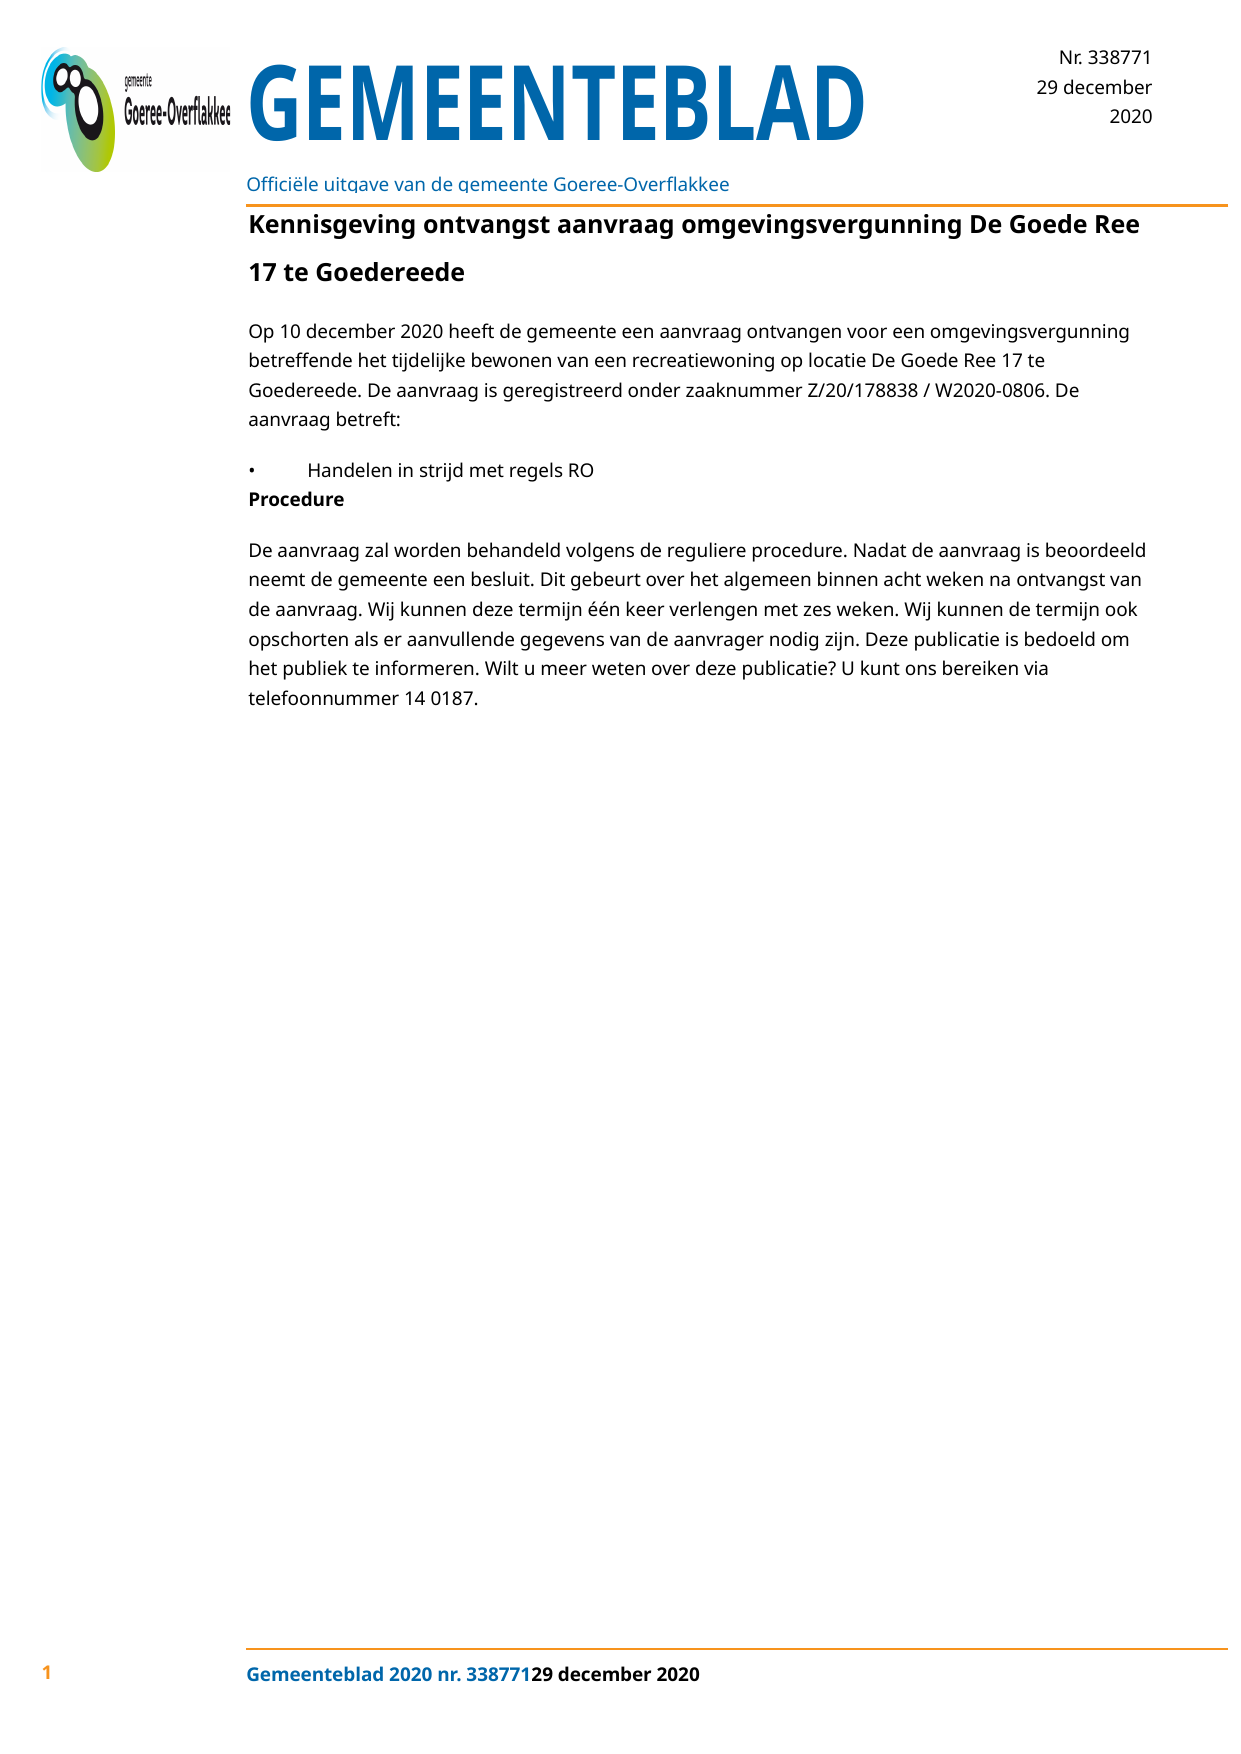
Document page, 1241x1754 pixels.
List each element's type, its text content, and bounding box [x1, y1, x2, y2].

text Procedure [248, 487, 1152, 512]
list Handelen in strijd met regels RO [248, 457, 1152, 483]
text Kennisgeving ontvangst aanvraag omgevingsvergunning De Goede Ree 17 te Goedereede [248, 207, 1152, 288]
picture [41, 47, 231, 172]
text Op 10 december 2020 heeft de gemeente een aanvraag ontvangen voor een omgevingsvergunning betreffende het tijdelijke bewonen van een recreatiewoning op locatie De Goede Ree 17 te Goedereede. De aanvraag is geregistreerd onder zaaknummer Z/20/178838 / W2020-0806. De aanvraag betreft: [248, 318, 1152, 432]
text De aanvraag zal worden behandeld volgens de reguliere procedure. Nadat de aanvraag is beoordeeld neemt de gemeente een besluit. Dit gebeurt over het algemeen binnen acht weken na ontvangst van de aanvraag. Wij kunnen deze termijn één keer verlengen met zes weken. Wij kunnen de termijn ook opschorten als er aanvullende gegevens van de aanvrager nodig zijn. Deze publicatie is bedoeld om het publiek te informeren. Wilt u meer weten over deze publicatie? U kunt ons bereiken via telefoonnummer 14 0187. [248, 537, 1152, 711]
